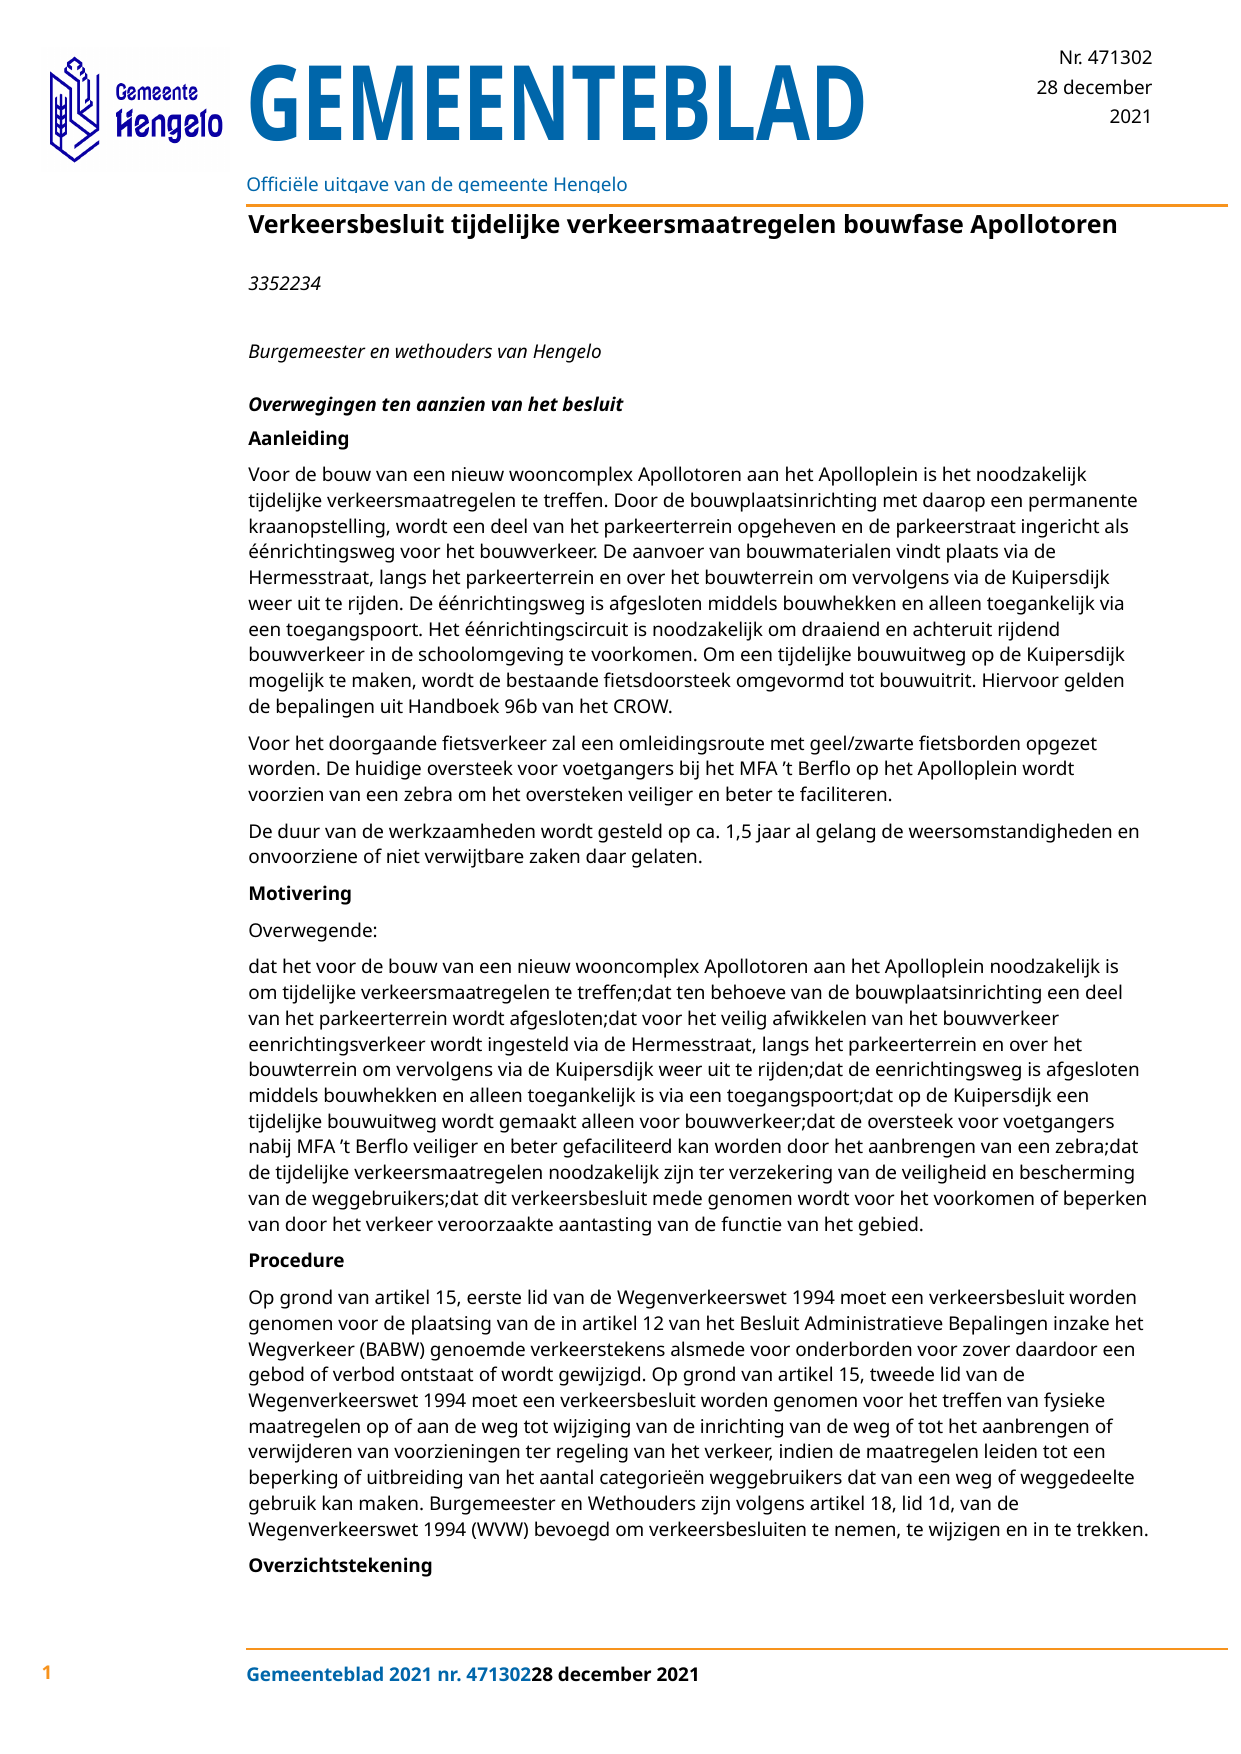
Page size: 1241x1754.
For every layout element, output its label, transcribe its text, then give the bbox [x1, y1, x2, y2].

text 3352234 [248, 270, 1152, 296]
text Procedure [248, 1248, 1152, 1273]
text Aanleiding [248, 425, 1152, 451]
text Op grond van artikel 15, eerste lid van de Wegenverkeerswet 1994 moet een verkeersbesluit worden genomen voor de plaatsing van de in artikel 12 van het Besluit Administratieve Bepalingen inzake het Wegverkeer (BABW) genoemde verkeerstekens alsmede voor onderborden voor zover daardoor een gebod of verbod ontstaat of wordt gewijzigd. Op grond van artikel 15, tweede lid van de Wegenverkeerswet 1994 moet een verkeersbesluit worden genomen voor het treffen van fysieke maatregelen op of aan de weg tot wijziging van de inrichting van de weg of tot het aanbrengen of verwijderen van voorzieningen ter regeling van het verkeer, indien de maatregelen leiden tot een beperking of uitbreiding van het aantal categorieën weggebruikers dat van een weg of weggedeelte gebruik kan maken. Burgemeester en Wethouders zijn volgens artikel 18, lid 1d, van de Wegenverkeerswet 1994 (WVW) bevoegd om verkeersbesluiten te nemen, te wijzigen en in te trekken. [248, 1284, 1152, 1542]
picture [41, 47, 231, 172]
text Burgemeester en wethouders van Hengelo [248, 338, 1152, 364]
text Voor het doorgaande fietsverkeer zal een omleidingsroute met geel/zwarte fietsborden opgezet worden. De huidige oversteek voor voetgangers bij het MFA ’t Berflo op het Apolloplein wordt voorzien van een zebra om het oversteken veiliger en beter te faciliteren. [248, 730, 1152, 807]
text Verkeersbesluit tijdelijke verkeersmaatregelen bouwfase Apollotoren [248, 207, 1152, 241]
text De duur van de werkzaamheden wordt gesteld op ca. 1,5 jaar al gelang de weersomstandigheden en onvoorziene of niet verwijtbare zaken daar gelaten. [248, 818, 1152, 869]
text Overwegingen ten aanzien van het besluit [248, 391, 1152, 417]
text Overwegende: [248, 917, 1152, 943]
text Voor de bouw van een nieuw wooncomplex Apollotoren aan het Apolloplein is het noodzakelijk tijdelijke verkeersmaatregelen te treffen. Door de bouwplaatsinrichting met daarop een permanente kraanopstelling, wordt een deel van het parkeerterrein opgeheven en de parkeerstraat ingericht als éénrichtingsweg voor het bouwverkeer. De aanvoer van bouwmaterialen vindt plaats via de Hermesstraat, langs het parkeerterrein en over het bouwterrein om vervolgens via de Kuipersdijk weer uit te rijden. De éénrichtingsweg is afgesloten middels bouwhekken en alleen toegankelijk via een toegangspoort. Het éénrichtingscircuit is noodzakelijk om draaiend en achteruit rijdend bouwverkeer in de schoolomgeving te voorkomen. Om een tijdelijke bouwuitweg op de Kuipersdijk mogelijk te maken, wordt de bestaande fietsdoorsteek omgevormd tot bouwuitrit. Hiervoor gelden de bepalingen uit Handboek 96b van het CROW. [248, 462, 1152, 719]
text Overzichtstekening [248, 1552, 1152, 1578]
text dat het voor de bouw van een nieuw wooncomplex Apollotoren aan het Apolloplein noodzakelijk is om tijdelijke verkeersmaatregelen te treffen;dat ten behoeve van de bouwplaatsinrichting een deel van het parkeerterrein wordt afgesloten;dat voor het veilig afwikkelen van het bouwverkeer eenrichtingsverkeer wordt ingesteld via de Hermesstraat, langs het parkeerterrein en over het bouwterrein om vervolgens via de Kuipersdijk weer uit te rijden;dat de eenrichtingsweg is afgesloten middels bouwhekken en alleen toegankelijk is via een toegangspoort;dat op de Kuipersdijk een tijdelijke bouwuitweg wordt gemaakt alleen voor bouwverkeer;dat de oversteek voor voetgangers nabij MFA ’t Berflo veiliger en beter gefaciliteerd kan worden door het aanbrengen van een zebra;dat de tijdelijke verkeersmaatregelen noodzakelijk zijn ter verzekering van de veiligheid en bescherming van de weggebruikers;dat dit verkeersbesluit mede genomen wordt voor het voorkomen of beperken van door het verkeer veroorzaakte aantasting van de functie van het gebied. [248, 954, 1152, 1237]
text Motivering [248, 880, 1152, 906]
